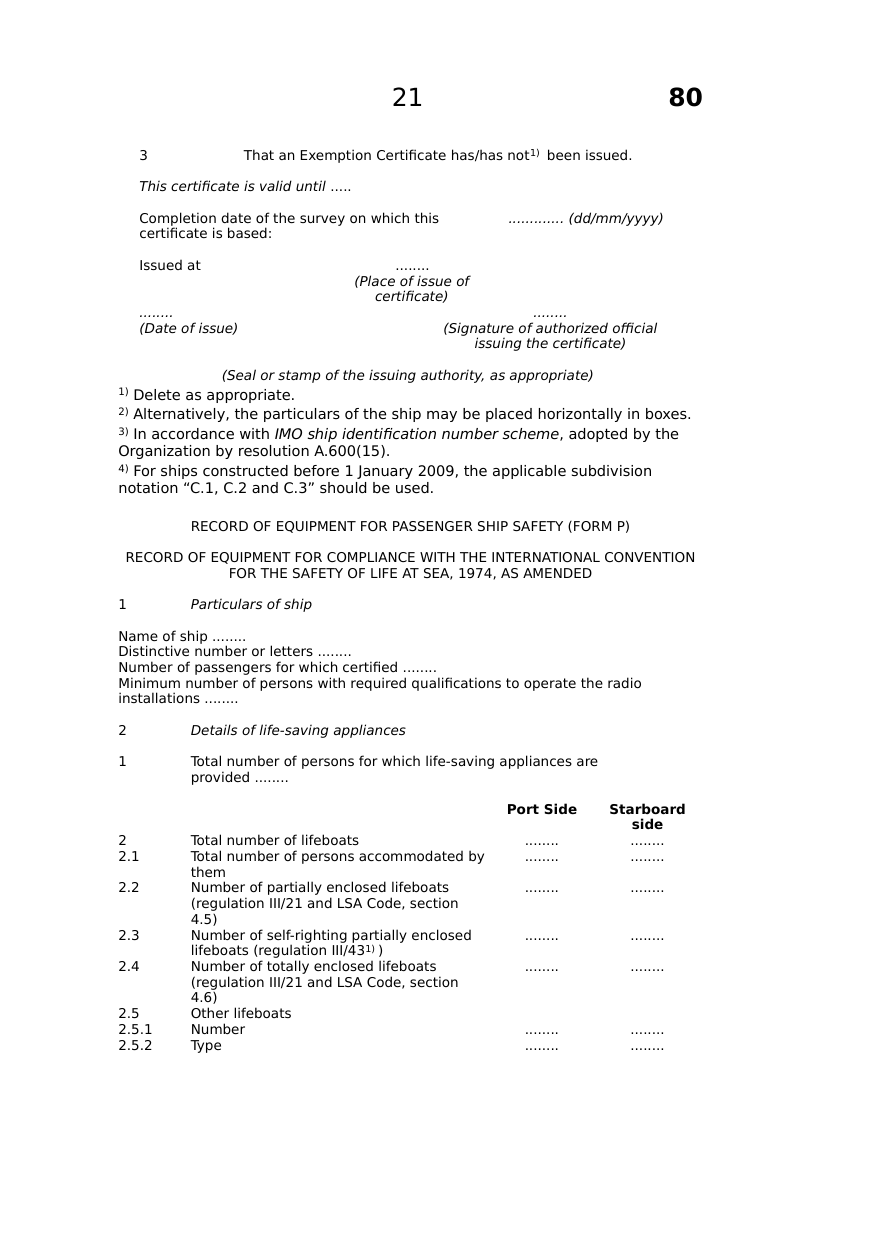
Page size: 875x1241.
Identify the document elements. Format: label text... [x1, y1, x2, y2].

table_cell [185, 801, 492, 833]
table_cell [118, 211, 133, 242]
table_cell ........ [492, 849, 592, 880]
table_cell [350, 305, 418, 321]
table_cell [492, 1006, 592, 1022]
table_cell [492, 707, 592, 723]
table_cell ........ [592, 849, 703, 880]
table_cell [592, 786, 703, 801]
table_cell 3 [133, 148, 238, 163]
table_cell ........ [133, 305, 322, 321]
table_cell [238, 195, 322, 211]
table_cell [503, 132, 684, 148]
table_cell Type [185, 1038, 492, 1053]
table_cell [238, 258, 322, 273]
table_cell ............. (dd/mm/yyyy) [503, 211, 684, 242]
table_cell [133, 352, 238, 368]
table_cell [118, 179, 133, 195]
table_cell [592, 723, 703, 738]
table_cell [684, 305, 703, 321]
table_cell [684, 179, 703, 195]
table_cell ........ [592, 927, 703, 959]
table_cell [684, 195, 703, 211]
table_cell [322, 132, 350, 148]
table_cell [418, 163, 502, 179]
table_header RECORD OF EQUIPMENT FOR PASSENGER SHIP SAFETY (FORM P) [118, 518, 703, 534]
table_cell ........ [592, 1022, 703, 1037]
table_cell [118, 801, 185, 833]
table_cell [185, 534, 492, 550]
table_cell [684, 258, 703, 273]
table_cell Minimum number of persons with required qualifications to operate the radio installations ........ [118, 676, 703, 707]
table_cell [322, 195, 350, 211]
table_cell [350, 163, 418, 179]
table_cell ........ [592, 959, 703, 1006]
table_cell Total number of lifeboats [185, 833, 492, 849]
table_cell [350, 242, 418, 258]
table_cell [118, 148, 133, 163]
table_cell ........ [592, 880, 703, 927]
table_cell 2.5.1 [118, 1022, 185, 1037]
table_cell [118, 786, 185, 801]
table_cell 1 [118, 597, 185, 613]
table_cell Starboard side [592, 801, 703, 833]
table_cell [503, 242, 684, 258]
table_cell [684, 242, 703, 258]
table_cell ........ [592, 1038, 703, 1053]
table_cell [322, 352, 350, 368]
table_cell Total number of persons accommodated by them [185, 849, 492, 880]
table_cell [684, 163, 703, 179]
table_cell Port Side [492, 801, 592, 833]
table_cell Number of partially enclosed lifeboats (regulation III/21 and LSA Code, section 4.5) [185, 880, 492, 927]
table_cell [238, 274, 322, 305]
table_cell Total number of persons for which life-saving appliances are provided ........ [185, 754, 703, 786]
table_cell Other lifeboats [185, 1006, 492, 1022]
table_cell [592, 739, 703, 754]
table_cell [238, 132, 322, 148]
table_cell ........ [592, 833, 703, 849]
table_cell [118, 352, 133, 368]
table_cell [418, 195, 502, 211]
table_cell [238, 352, 322, 368]
table_cell (Signature of authorized official issuing the certificate) [418, 321, 684, 352]
table_cell 1 [118, 754, 185, 786]
table_cell ........ [492, 833, 592, 849]
table_cell [185, 786, 492, 801]
table_cell [492, 581, 592, 597]
table_cell [118, 163, 133, 179]
table_cell [503, 274, 684, 305]
table_cell [492, 786, 592, 801]
table_cell [118, 581, 185, 597]
table_cell [503, 195, 684, 211]
table_cell 2.5.2 [118, 1038, 185, 1053]
table_cell ........ [492, 1038, 592, 1053]
table_cell [322, 305, 350, 321]
table_cell [592, 707, 703, 723]
table_cell [350, 195, 418, 211]
table_cell [592, 534, 703, 550]
table_cell Details of life-saving appliances [185, 723, 492, 738]
table_cell Issued at [133, 258, 238, 273]
table_cell [118, 707, 185, 723]
table_cell That an Exemption Certificate has/has not1) been issued. [238, 148, 684, 163]
table_cell [418, 352, 502, 368]
table_cell [418, 132, 502, 148]
table_cell [133, 195, 238, 211]
table_cell [118, 739, 185, 754]
table_cell [133, 132, 238, 148]
table_cell [492, 597, 592, 613]
table_cell [350, 321, 418, 352]
table_cell [684, 352, 703, 368]
table_cell Number of passengers for which certified ........ [118, 660, 703, 676]
table_cell [133, 163, 238, 179]
table_cell Particulars of ship [185, 597, 492, 613]
table_cell [118, 613, 703, 628]
table_cell [684, 132, 703, 148]
table_cell [118, 195, 133, 211]
table_cell Name of ship ........ [118, 629, 703, 644]
table_cell [118, 242, 133, 258]
table_cell [118, 258, 133, 273]
table_cell [118, 132, 133, 148]
table_cell [350, 352, 418, 368]
table_cell ........ [418, 305, 684, 321]
table_cell ........ [322, 258, 502, 273]
table_cell [118, 534, 185, 550]
table_cell 2.5 [118, 1006, 185, 1022]
table_cell (Seal or stamp of the issuing authority, as appropriate) [133, 368, 684, 383]
table_cell Distinctive number or letters ........ [118, 644, 703, 660]
table_cell Number [185, 1022, 492, 1037]
table_cell [592, 1006, 703, 1022]
table_cell [684, 211, 703, 242]
table_cell [492, 723, 592, 738]
table_cell 2.1 [118, 849, 185, 880]
table_cell [592, 581, 703, 597]
table_cell RECORD OF EQUIPMENT FOR COMPLIANCE WITH THE INTERNATIONAL CONVENTION FOR THE SAFETY OF LIFE AT SEA, 1974, AS AMENDED [118, 550, 703, 581]
table_cell [185, 739, 492, 754]
table_cell [503, 163, 684, 179]
table_cell [238, 163, 322, 179]
table_cell [118, 274, 133, 305]
table_cell [322, 242, 350, 258]
table_cell 2.3 [118, 927, 185, 959]
table_cell [118, 368, 133, 383]
table_cell [492, 739, 592, 754]
table_cell Number of self-righting partially enclosed lifeboats (regulation III/431)) [185, 927, 492, 959]
table_cell (Date of issue) [133, 321, 322, 352]
table_cell [684, 368, 703, 383]
table_cell ........ [492, 959, 592, 1006]
table_cell [322, 163, 350, 179]
table_cell Number of totally enclosed lifeboats (regulation III/21 and LSA Code, section 4.6) [185, 959, 492, 1006]
table_cell [503, 352, 684, 368]
table_cell [322, 321, 350, 352]
table_cell [133, 242, 238, 258]
table_cell (Place of issue of certificate) [322, 274, 502, 305]
table_cell ........ [492, 1022, 592, 1037]
table_cell [418, 242, 502, 258]
table_cell 2.2 [118, 880, 185, 927]
table_cell [118, 305, 133, 321]
table_cell [503, 258, 684, 273]
table_cell ........ [492, 880, 592, 927]
table_cell [492, 534, 592, 550]
table_cell 2 [118, 833, 185, 849]
table_cell [684, 321, 703, 352]
table_cell [350, 132, 418, 148]
table_cell 2 [118, 723, 185, 738]
table_cell [238, 242, 322, 258]
table_cell [133, 274, 238, 305]
table_cell [684, 148, 703, 163]
table_cell [684, 274, 703, 305]
table_cell 1) Delete as appropriate. 2) Alternatively, the particulars of the ship may be placed horizontally in boxes. 3) In accordance with IMO ship identification number scheme, adopted by the Organization by resolution A.600(15). 4) For ships constructed before 1 January 2009, the applicable subdivision notation “C.1, C.2 and C.3” should be used. [118, 384, 703, 496]
table_cell ........ [492, 927, 592, 959]
table_cell Completion date of the survey on which this certificate is based: [133, 211, 502, 242]
table_cell 2.4 [118, 959, 185, 1006]
table_cell [118, 321, 133, 352]
table_cell [185, 581, 492, 597]
table_cell [185, 707, 492, 723]
table_cell [592, 597, 703, 613]
table_cell This certificate is valid until ..... [133, 179, 684, 195]
